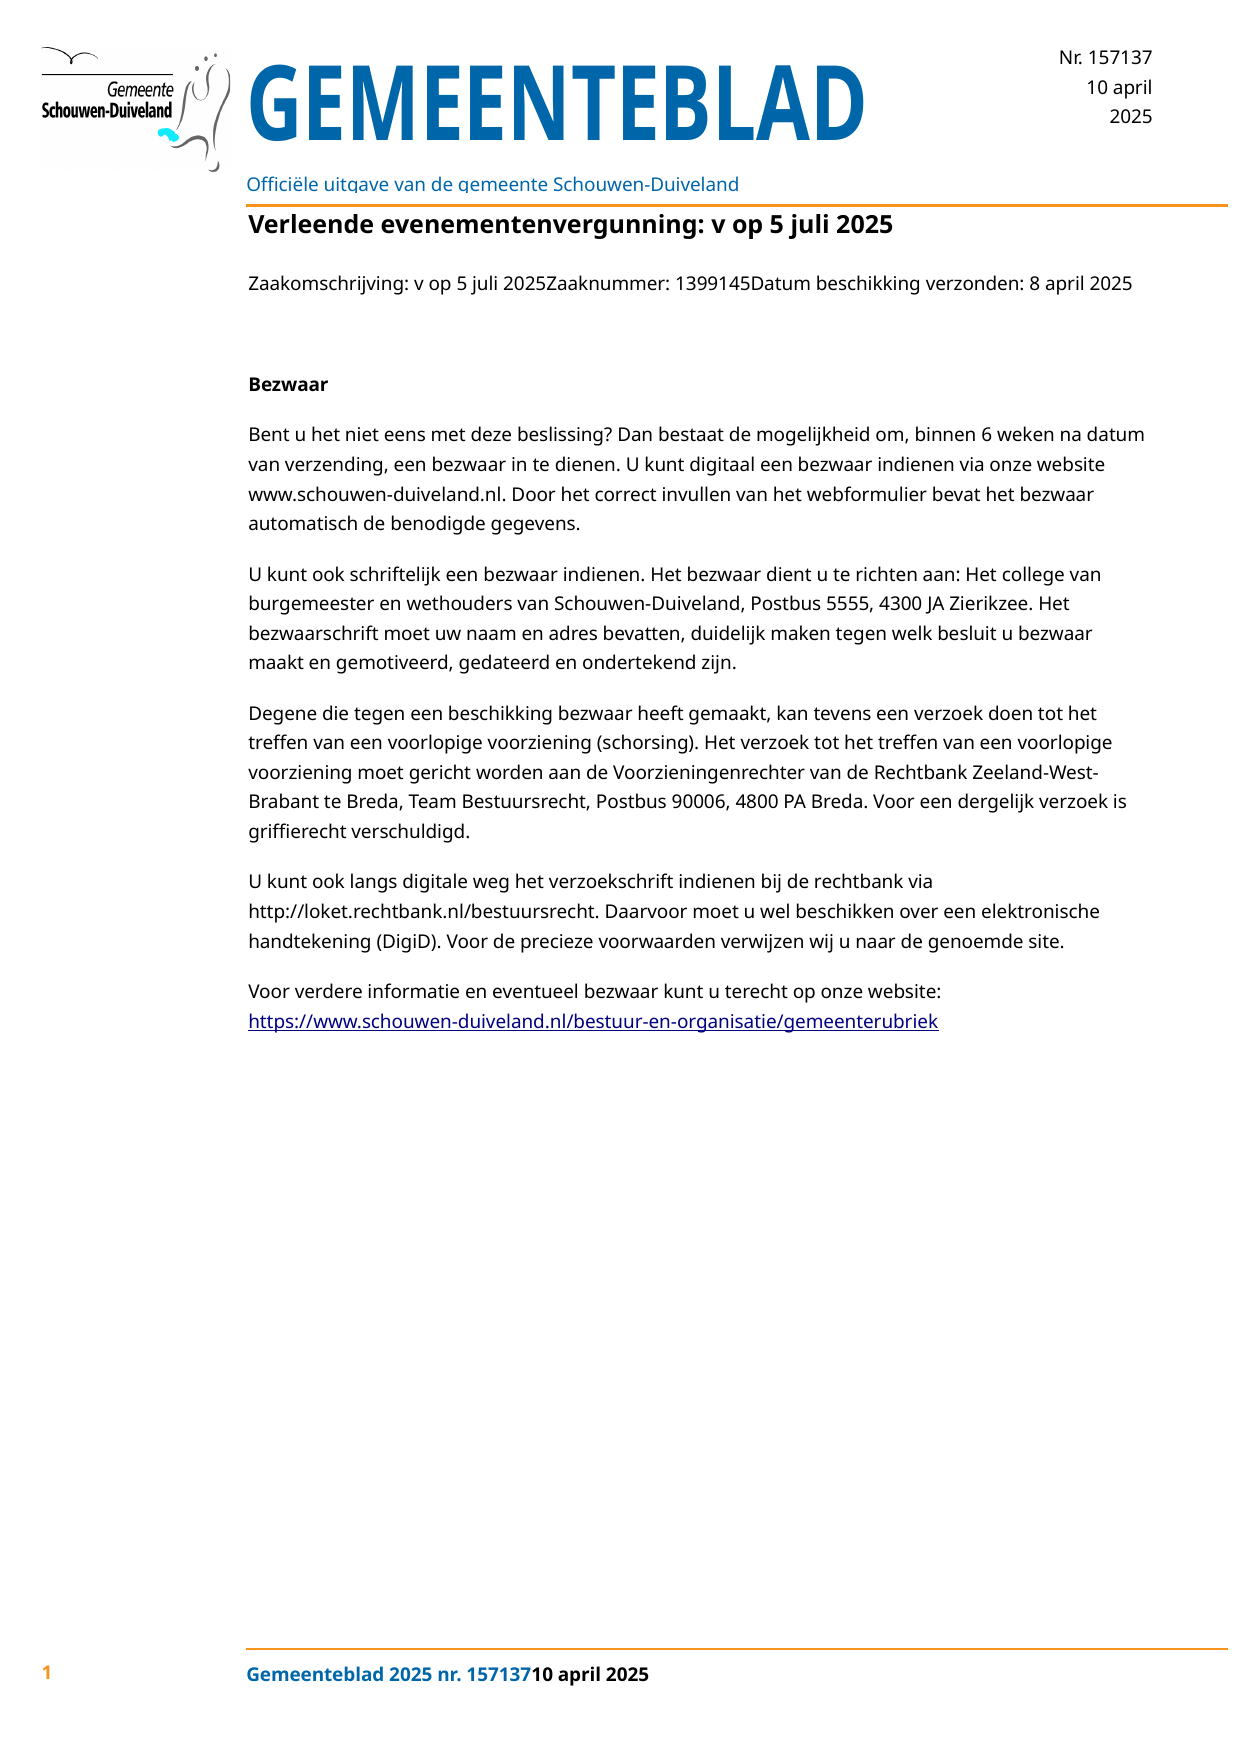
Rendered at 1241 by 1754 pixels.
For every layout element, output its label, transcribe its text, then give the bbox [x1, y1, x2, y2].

text Bent u het niet eens met deze beslissing? Dan bestaat de mogelijkheid om, binnen 6 weken na datum van verzending, een bezwaar in te dienen. U kunt digitaal een bezwaar indienen via onze website www.schouwen-duiveland.nl. Door het correct invullen van het webformulier bevat het bezwaar automatisch de benodigde gegevens. [248, 422, 1152, 536]
text Zaakomschrijving: v op 5 juli 2025Zaaknummer: 1399145Datum beschikking verzonden: 8 april 2025 [248, 270, 1152, 296]
text Verleende evenementenvergunning: v op 5 juli 2025 [248, 207, 1152, 241]
text U kunt ook schriftelijk een bezwaar indienen. Het bezwaar dient u te richten aan: Het college van burgemeester en wethouders van Schouwen-Duiveland, Postbus 5555, 4300 JA Zierikzee. Het bezwaarschrift moet uw naam en adres bevatten, duidelijk maken tegen welk besluit u bezwaar maakt en gemotiveerd, gedateerd en ondertekend zijn. [248, 561, 1152, 675]
text Voor verdere informatie en eventueel bezwaar kunt u terecht op onze website: https://www.schouwen-duiveland.nl/bestuur-en-organisatie/gemeenterubriek [248, 978, 1152, 1033]
picture [41, 47, 231, 172]
text Degene die tegen een beschikking bezwaar heeft gemaakt, kan tevens een verzoek doen tot het treffen van een voorlopige voorziening (schorsing). Het verzoek tot het treffen van een voorlopige voorziening moet gericht worden aan de Voorzieningenrechter van de Rechtbank Zeeland-West-Brabant te Breda, Team Bestuursrecht, Postbus 90006, 4800 PA Breda. Voor een dergelijk verzoek is griffierecht verschuldigd. [248, 700, 1152, 844]
text U kunt ook langs digitale weg het verzoekschrift indienen bij de rechtbank via http://loket.rechtbank.nl/bestuursrecht. Daarvoor moet u wel beschikken over een elektronische handtekening (DigiD). Voor de precieze voorwaarden verwijzen wij u naar de genoemde site. [248, 869, 1152, 953]
text Bezwaar [248, 371, 1152, 397]
